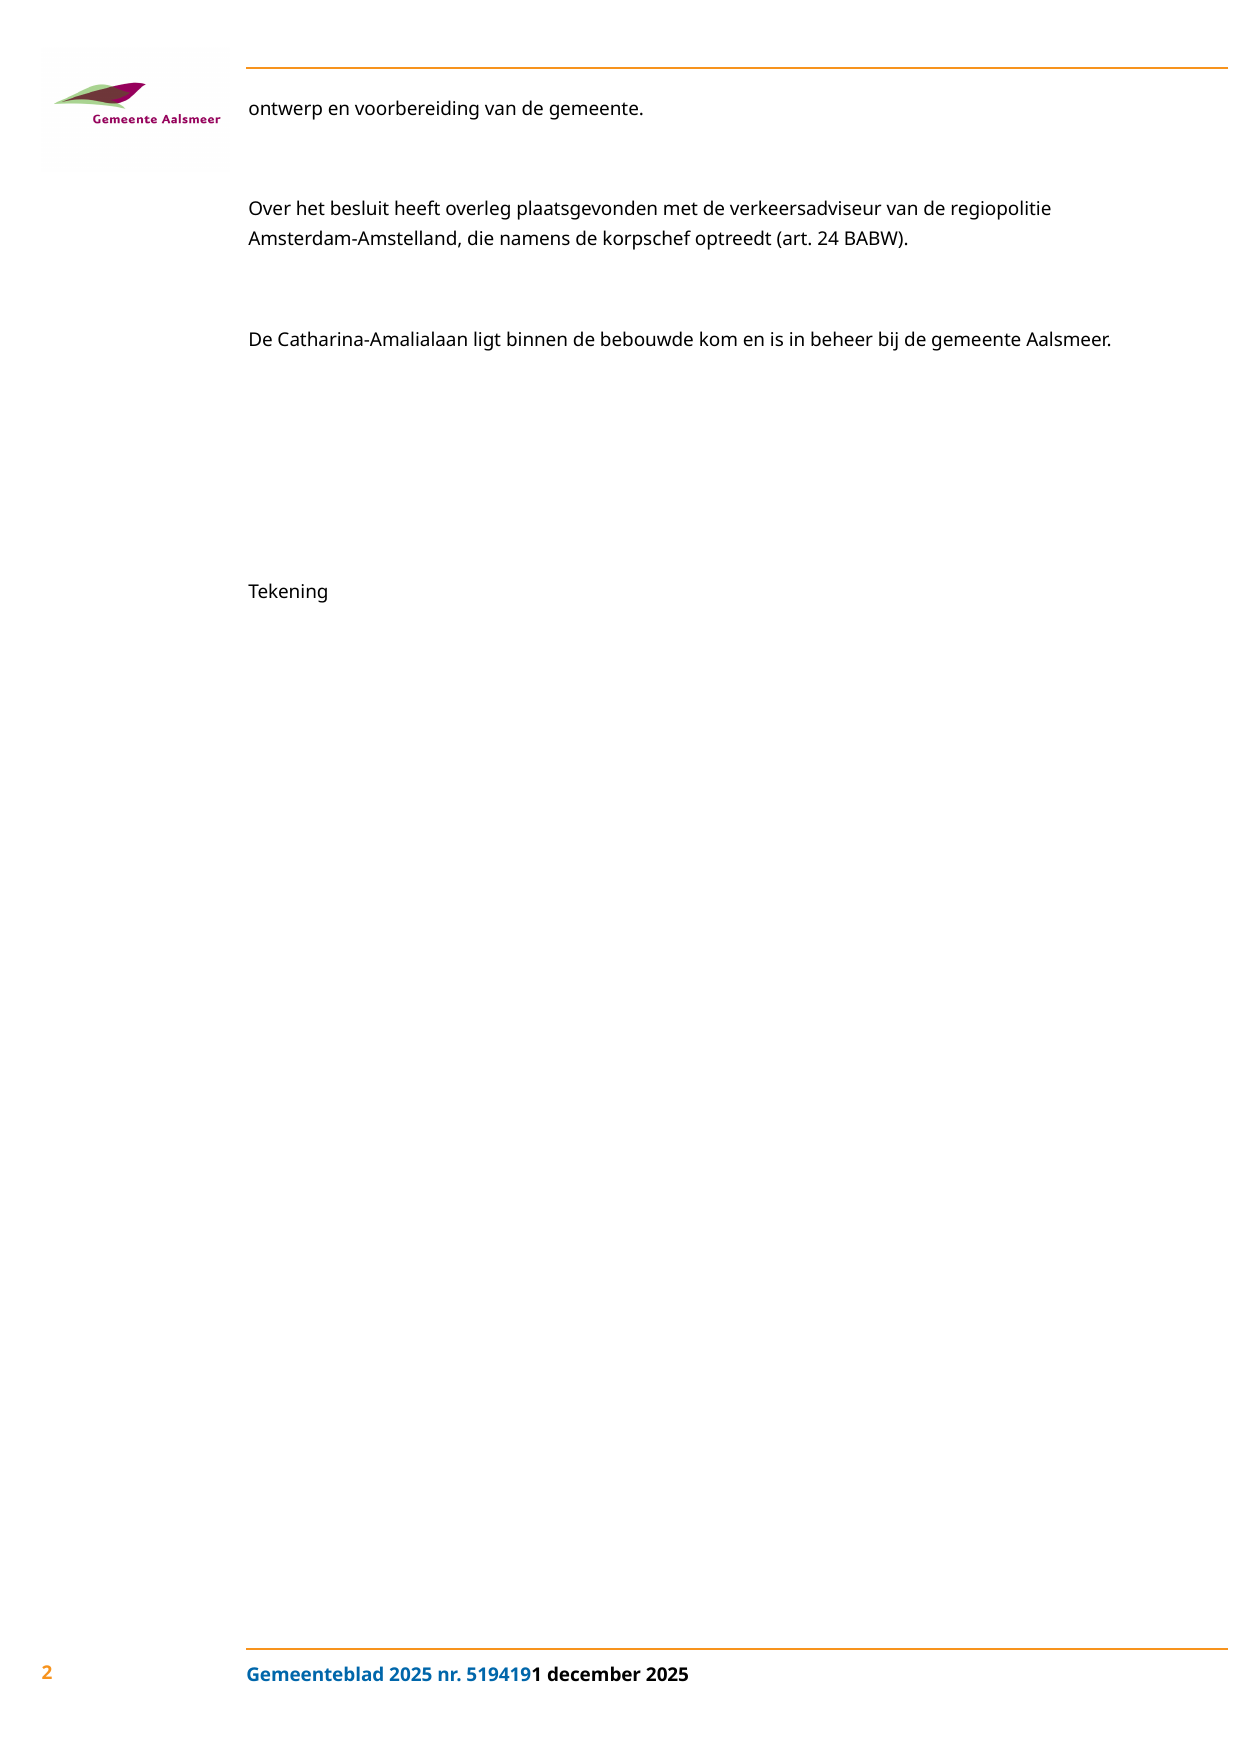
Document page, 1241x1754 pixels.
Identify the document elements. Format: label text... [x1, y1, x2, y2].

text De Catharina-Amalialaan ligt binnen de bebouwde kom en is in beheer bij de gemeente Aalsmeer. [248, 326, 1152, 352]
text ontwerp en voorbereiding van de gemeente. [248, 95, 1152, 121]
picture [41, 47, 231, 172]
text Over het besluit heeft overleg plaatsgevonden met de verkeersadviseur van de regiopolitie Amsterdam-Amstelland, die namens de korpschef optreedt (art. 24 BABW). [248, 196, 1152, 251]
text Tekening [248, 578, 1152, 604]
